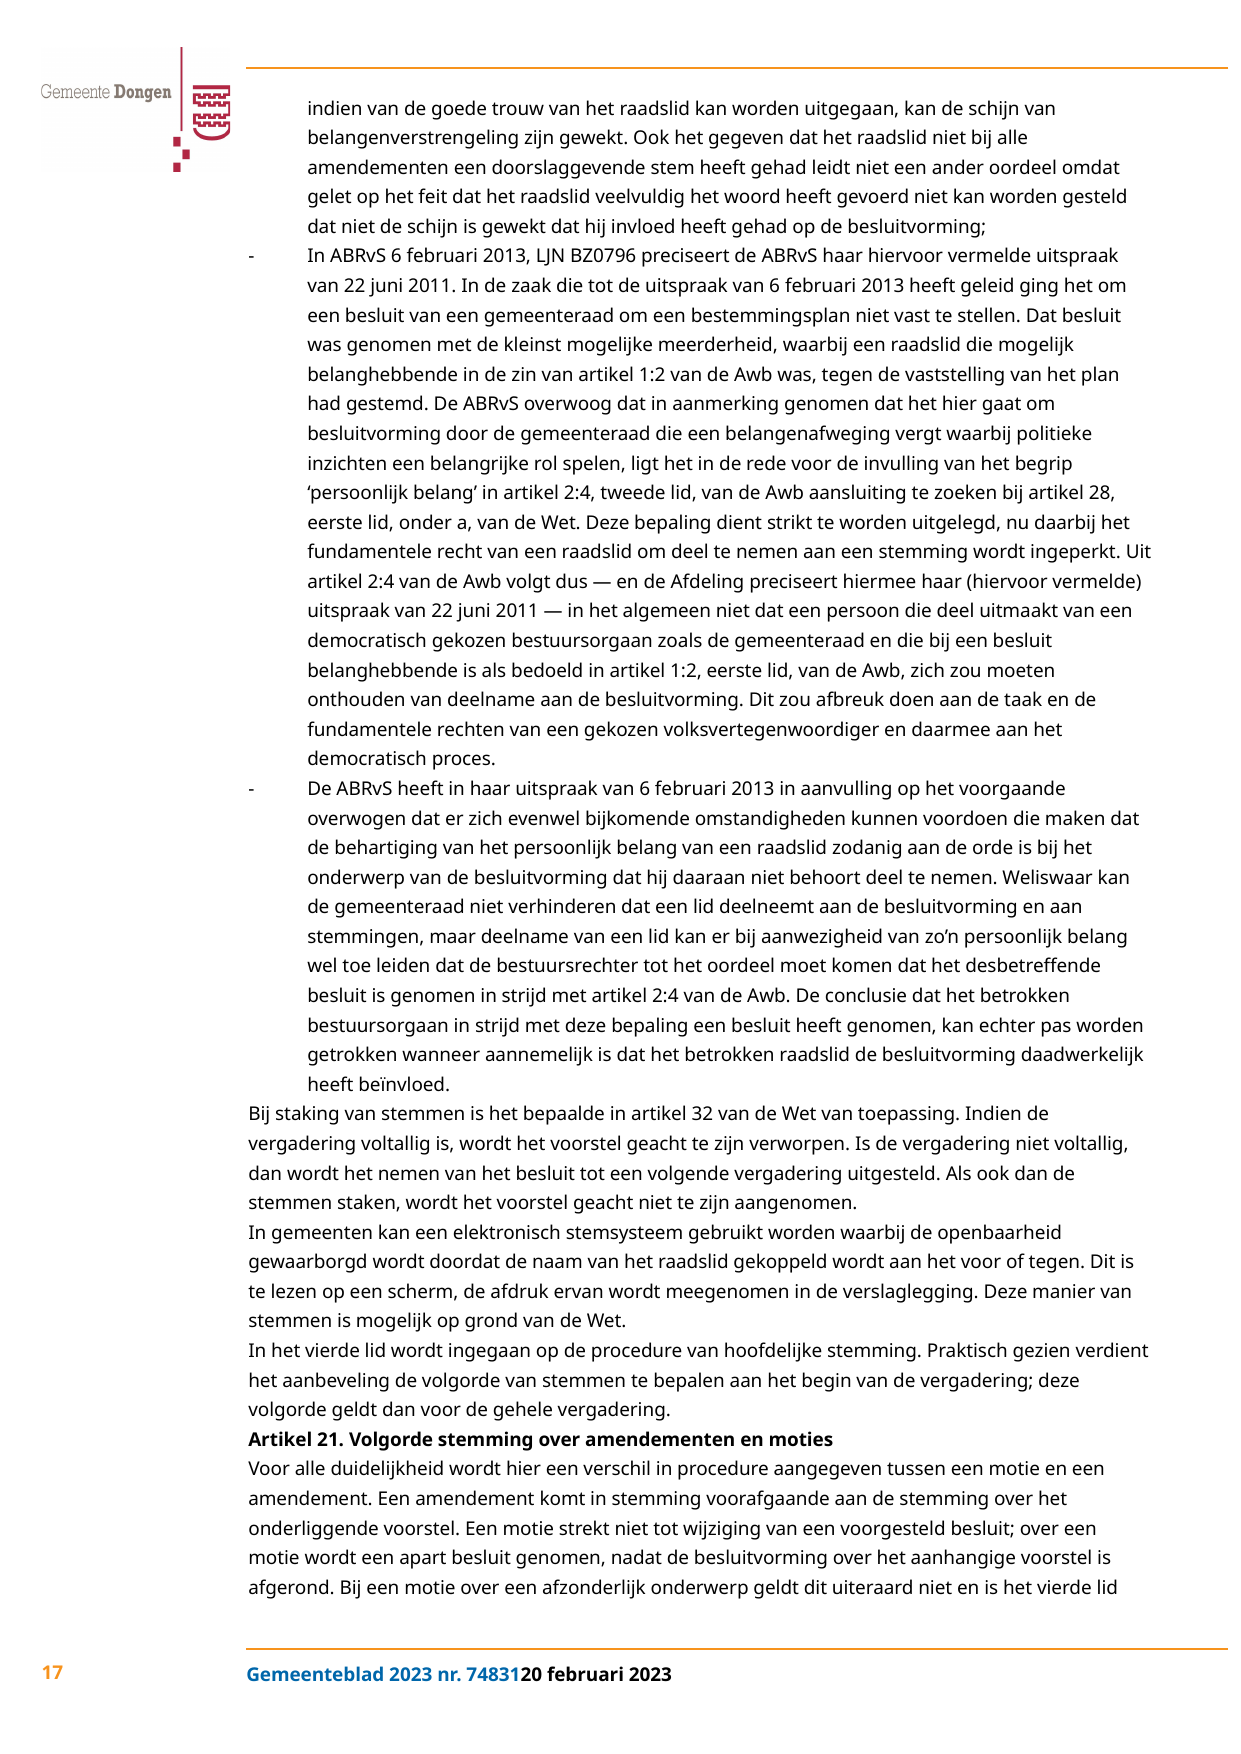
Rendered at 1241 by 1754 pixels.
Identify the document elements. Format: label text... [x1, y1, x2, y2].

list De ABRvS heeft in haar uitspraak van 6 februari 2013 in aanvulling op het voorgaande overwogen dat er zich evenwel bijkomende omstandigheden kunnen voordoen die maken dat de behartiging van het persoonlijk belang van een raadslid zodanig aan de orde is bij het onderwerp van de besluitvorming dat hij daaraan niet behoort deel te nemen. Weliswaar kan de gemeenteraad niet verhinderen dat een lid deelneemt aan de besluitvorming en aan stemmingen, maar deelname van een lid kan er bij aanwezigheid van zo’n persoonlijk belang wel toe leiden dat de bestuursrechter tot het oordeel moet komen dat het desbetreffende besluit is genomen in strijd met artikel 2:4 van de Awb. De conclusie dat het betrokken bestuursorgaan in strijd met deze bepaling een besluit heeft genomen, kan echter pas worden getrokken wanneer aannemelijk is dat het betrokken raadslid de besluitvorming daadwerkelijk heeft beïnvloed. [248, 775, 1152, 1097]
list indien van de goede trouw van het raadslid kan worden uitgegaan, kan de schijn van belangenverstrengeling zijn gewekt. Ook het gegeven dat het raadslid niet bij alle amendementen een doorslaggevende stem heeft gehad leidt niet een ander oordeel omdat gelet op het feit dat het raadslid veelvuldig het woord heeft gevoerd niet kan worden gesteld dat niet de schijn is gewekt dat hij invloed heeft gehad op de besluitvorming; [248, 95, 1152, 239]
text In het vierde lid wordt ingegaan op de procedure van hoofdelijke stemming. Praktisch gezien verdient het aanbeveling de volgorde van stemmen te bepalen aan het begin van de vergadering; deze volgorde geldt dan voor de gehele vergadering. [248, 1337, 1152, 1422]
text Bij staking van stemmen is het bepaalde in artikel 32 van de Wet van toepassing. Indien de vergadering voltallig is, wordt het voorstel geacht te zijn verworpen. Is de vergadering niet voltallig, dan wordt het nemen van het besluit tot een volgende vergadering uitgesteld. Als ook dan de stemmen staken, wordt het voorstel geacht niet te zijn aangenomen. [248, 1101, 1152, 1215]
list In ABRvS 6 februari 2013, LJN BZ0796 preciseert de ABRvS haar hiervoor vermelde uitspraak van 22 juni 2011. In de zaak die tot de uitspraak van 6 februari 2013 heeft geleid ging het om een besluit van een gemeenteraad om een bestemmingsplan niet vast te stellen. Dat besluit was genomen met de kleinst mogelijke meerderheid, waarbij een raadslid die mogelijk belanghebbende in de zin van artikel 1:2 van de Awb was, tegen de vaststelling van het plan had gestemd. De ABRvS overwoog dat in aanmerking genomen dat het hier gaat om besluitvorming door de gemeenteraad die een belangenafweging vergt waarbij politieke inzichten een belangrijke rol spelen, ligt het in de rede voor de invulling van het begrip ‘persoonlijk belang’ in artikel 2:4, tweede lid, van de Awb aansluiting te zoeken bij artikel 28, eerste lid, onder a, van de Wet. Deze bepaling dient strikt te worden uitgelegd, nu daarbij het fundamentele recht van een raadslid om deel te nemen aan een stemming wordt ingeperkt. Uit artikel 2:4 van de Awb volgt dus — en de Afdeling preciseert hiermee haar (hiervoor vermelde) uitspraak van 22 juni 2011 — in het algemeen niet dat een persoon die deel uitmaakt van een democratisch gekozen bestuursorgaan zoals de gemeenteraad en die bij een besluit belanghebbende is als bedoeld in artikel 1:2, eerste lid, van de Awb, zich zou moeten onthouden van deelname aan de besluitvorming. Dit zou afbreuk doen aan de taak en de fundamentele rechten van een gekozen volksvertegenwoordiger en daarmee aan het democratisch proces. [248, 243, 1152, 771]
picture [41, 47, 231, 172]
text In gemeenten kan een elektronisch stemsysteem gebruikt worden waarbij de openbaarheid gewaarborgd wordt doordat de naam van het raadslid gekoppeld wordt aan het voor of tegen. Dit is te lezen op een scherm, de afdruk ervan wordt meegenomen in de verslaglegging. Deze manier van stemmen is mogelijk op grond van de Wet. [248, 1219, 1152, 1333]
text Artikel 21. Volgorde stemming over amendementen en moties [248, 1426, 1152, 1452]
text Voor alle duidelijkheid wordt hier een verschil in procedure aangegeven tussen een motie en een amendement. Een amendement komt in stemming voorafgaande aan de stemming over het onderliggende voorstel. Een motie strekt niet tot wijziging van een voorgesteld besluit; over een motie wordt een apart besluit genomen, nadat de besluitvorming over het aanhangige voorstel is afgerond. Bij een motie over een afzonderlijk onderwerp geldt dit uiteraard niet en is het vierde lid [248, 1456, 1152, 1600]
